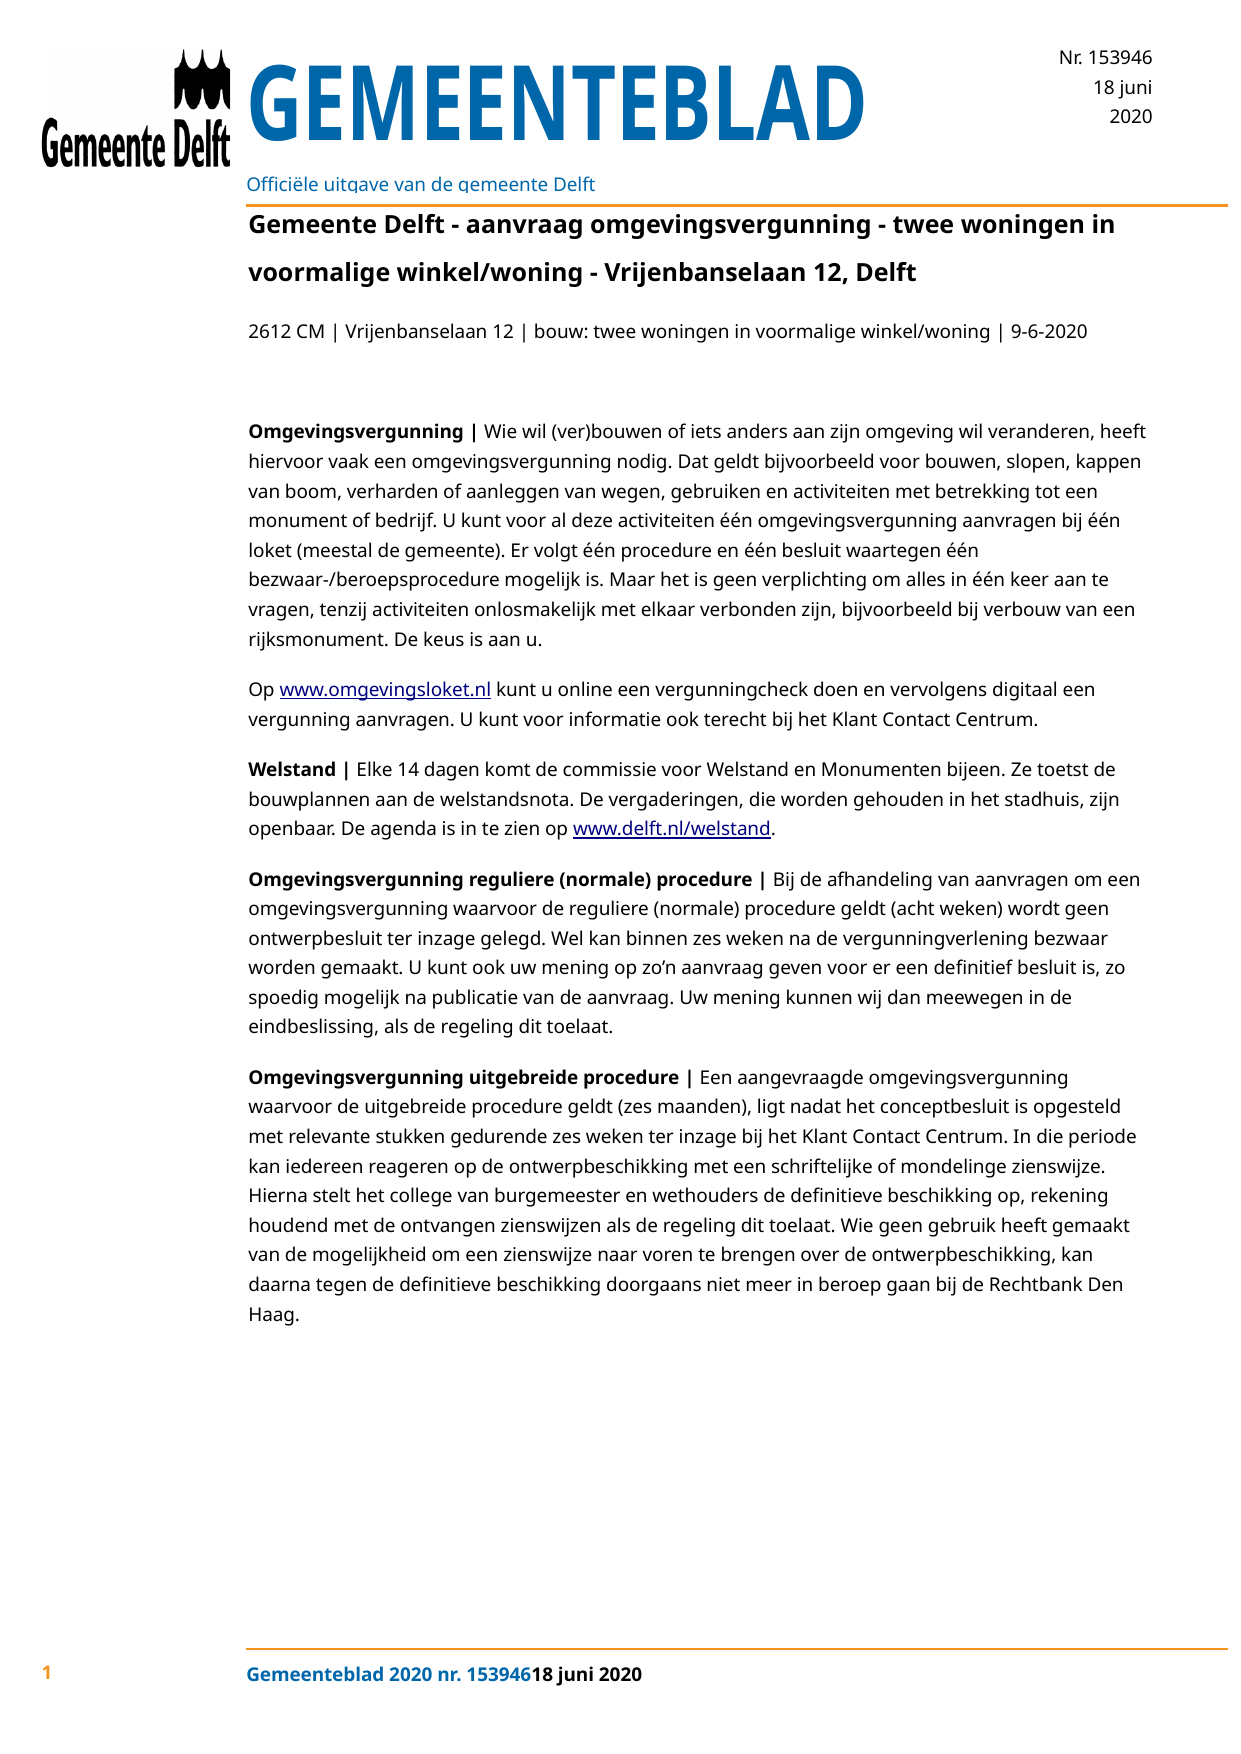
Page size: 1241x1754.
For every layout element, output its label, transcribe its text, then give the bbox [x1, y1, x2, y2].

text Omgevingsvergunning uitgebreide procedure | Een aangevraagde omgevingsvergunning waarvoor de uitgebreide procedure geldt (zes maanden), ligt nadat het conceptbesluit is opgesteld met relevante stukken gedurende zes weken ter inzage bij het Klant Contact Centrum. In die periode kan iedereen reageren op de ontwerpbeschikking met een schriftelijke of mondelinge zienswijze. Hierna stelt het college van burgemeester en wethouders de definitieve beschikking op, rekening houdend met de ontvangen zienswijzen als de regeling dit toelaat. Wie geen gebruik heeft gemaakt van de mogelijkheid om een zienswijze naar voren te brengen over de ontwerpbeschikking, kan daarna tegen de definitieve beschikking doorgaans niet meer in beroep gaan bij de Rechtbank Den Haag. [248, 1064, 1152, 1327]
text Omgevingsvergunning reguliere (normale) procedure | Bij de afhandeling van aanvragen om een omgevingsvergunning waarvoor de reguliere (normale) procedure geldt (acht weken) wordt geen ontwerpbesluit ter inzage gelegd. Wel kan binnen zes weken na de vergunningverlening bezwaar worden gemaakt. U kunt ook uw mening op zo’n aanvraag geven voor er een definitief besluit is, zo spoedig mogelijk na publicatie van de aanvraag. Uw mening kunnen wij dan meewegen in de eindbeslissing, als de regeling dit toelaat. [248, 866, 1152, 1039]
text Omgevingsvergunning | Wie wil (ver)bouwen of iets anders aan zijn omgeving wil veranderen, heeft hiervoor vaak een omgevingsvergunning nodig. Dat geldt bijvoorbeeld voor bouwen, slopen, kappen van boom, verharden of aanleggen van wegen, gebruiken en activiteiten met betrekking tot een monument of bedrijf. U kunt voor al deze activiteiten één omgevingsvergunning aanvragen bij één loket (meestal de gemeente). Er volgt één procedure en één besluit waartegen één bezwaar-/beroepsprocedure mogelijk is. Maar het is geen verplichting om alles in één keer aan te vragen, tenzij activiteiten onlosmakelijk met elkaar verbonden zijn, bijvoorbeeld bij verbouw van een rijksmonument. De keus is aan u. [248, 419, 1152, 652]
text Welstand | Elke 14 dagen komt de commissie voor Welstand en Monumenten bijeen. Ze toetst de bouwplannen aan de welstandsnota. De vergaderingen, die worden gehouden in het stadhuis, zijn openbaar. De agenda is in te zien op www.delft.nl/welstand. [248, 756, 1152, 841]
text 2612 CM | Vrijenbanselaan 12 | bouw: twee woningen in voormalige winkel/woning | 9-6-2020 [248, 318, 1152, 344]
picture [41, 47, 231, 172]
text Op www.omgevingsloket.nl kunt u online een vergunningcheck doen en vervolgens digitaal een vergunning aanvragen. U kunt voor informatie ook terecht bij het Klant Contact Centrum. [248, 676, 1152, 732]
text Gemeente Delft - aanvraag omgevingsvergunning - twee woningen in voormalige winkel/woning - Vrijenbanselaan 12, Delft [248, 207, 1152, 288]
